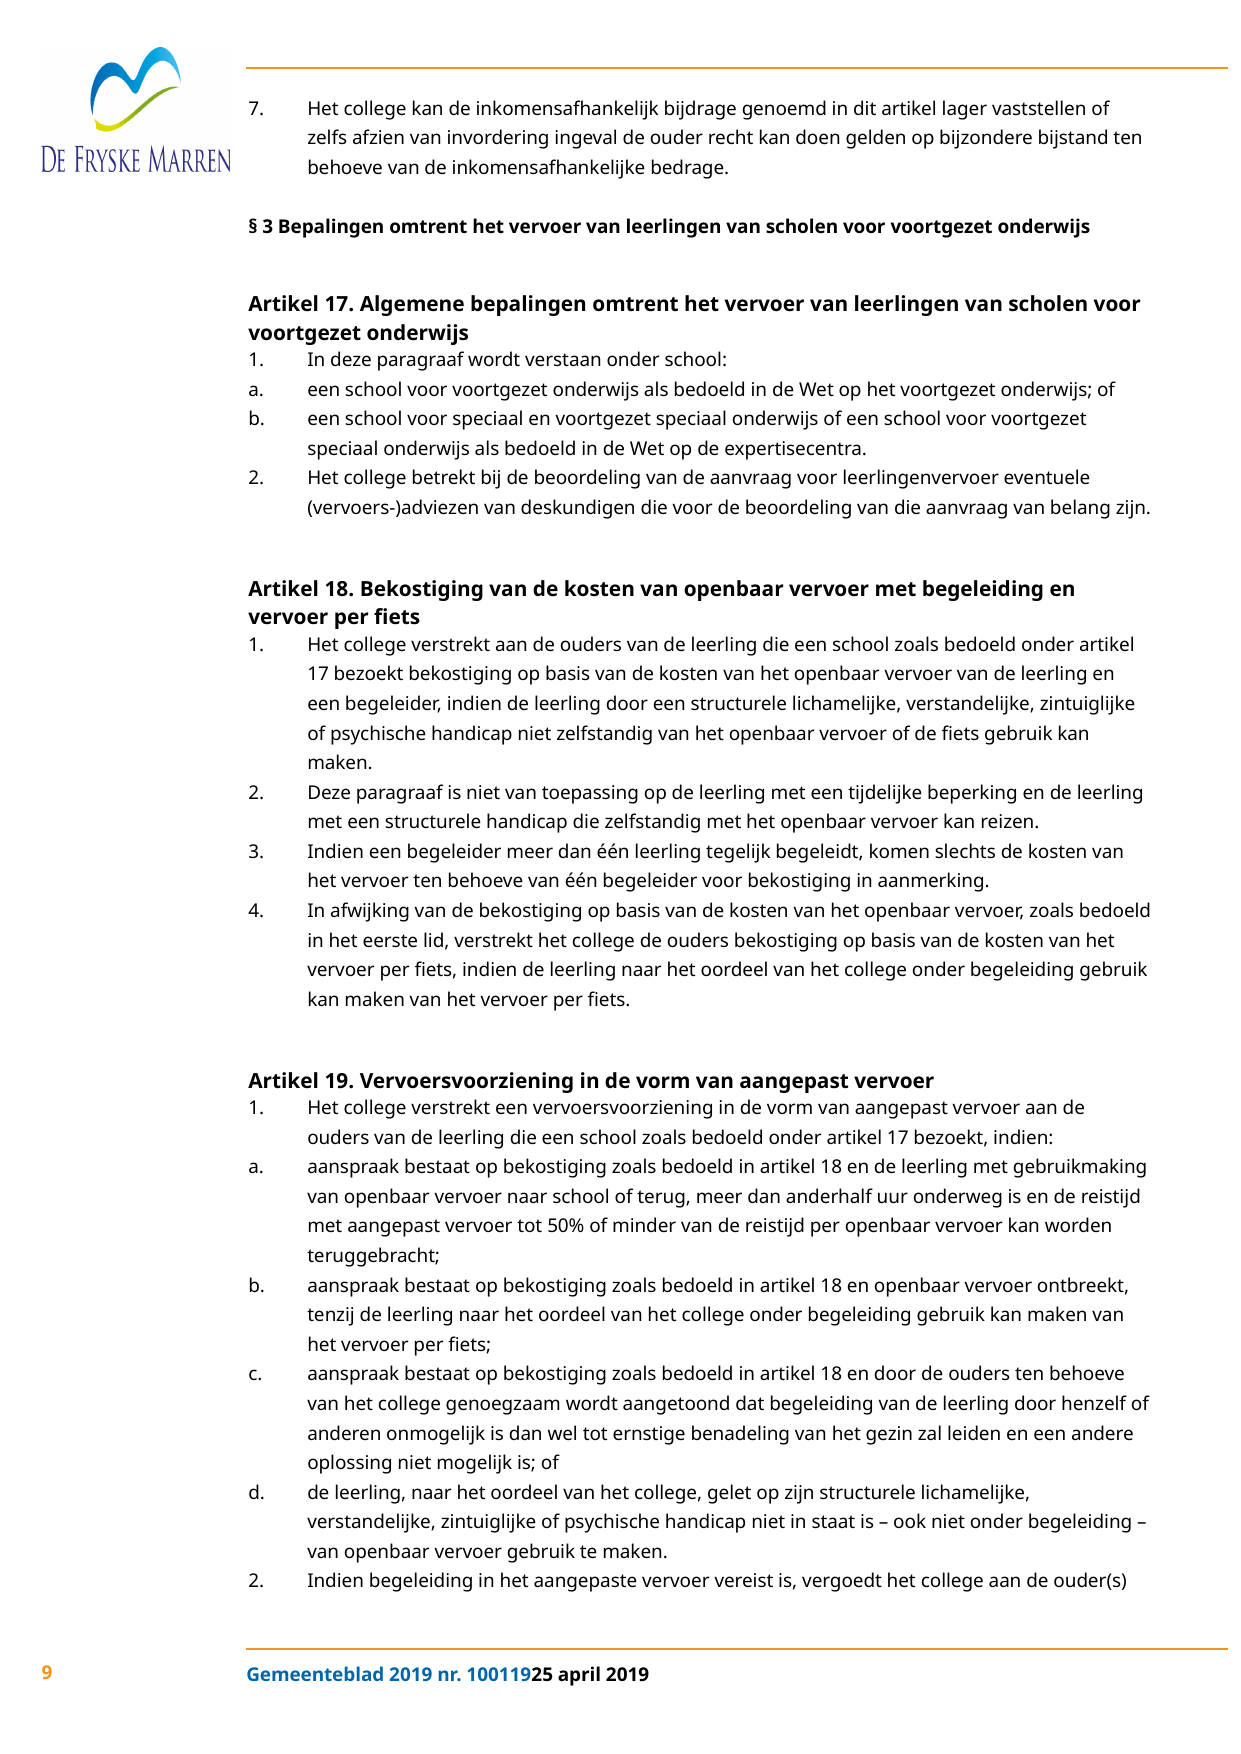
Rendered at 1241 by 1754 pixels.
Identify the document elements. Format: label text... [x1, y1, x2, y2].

list Deze paragraaf is niet van toepassing op de leerling met een tijdelijke beperking en de leerling met een structurele handicap die zelfstandig met het openbaar vervoer kan reizen. [248, 779, 1152, 834]
text Artikel 17. Algemene bepalingen omtrent het vervoer van leerlingen van scholen voor voortgezet onderwijs [248, 289, 1152, 346]
list aanspraak bestaat op bekostiging zoals bedoeld in artikel 18 en openbaar vervoer ontbreekt, tenzij de leerling naar het oordeel van het college onder begeleiding gebruik kan maken van het vervoer per fiets; [248, 1272, 1152, 1357]
list In deze paragraaf wordt verstaan onder school: [248, 346, 1152, 372]
list Indien begeleiding in het aangepaste vervoer vereist is, vergoedt het college aan de ouder(s) [248, 1568, 1152, 1593]
list Het college betrekt bij de beoordeling van de aanvraag voor leerlingenvervoer eventuele (vervoers-)adviezen van deskundigen die voor de beoordeling van die aanvraag van belang zijn. [248, 464, 1152, 520]
picture [41, 47, 231, 172]
list In afwijking van de bekostiging op basis van de kosten van het openbaar vervoer, zoals bedoeld in het eerste lid, verstrekt het college de ouders bekostiging op basis van de kosten van het vervoer per fiets, indien de leerling naar het oordeel van het college onder begeleiding gebruik kan maken van het vervoer per fiets. [248, 897, 1152, 1012]
list Het college verstrekt een vervoersvoorziening in de vorm van aangepast vervoer aan de ouders van de leerling die een school zoals bedoeld onder artikel 17 bezoekt, indien: [248, 1094, 1152, 1150]
text Artikel 19. Vervoersvoorziening in de vorm van aangepast vervoer [248, 1066, 1152, 1094]
text § 3 Bepalingen omtrent het vervoer van leerlingen van scholen voor voortgezet onderwijs [248, 213, 1152, 239]
list Indien een begeleider meer dan één leerling tegelijk begeleidt, komen slechts de kosten van het vervoer ten behoeve van één begeleider voor bekostiging in aanmerking. [248, 838, 1152, 893]
list aanspraak bestaat op bekostiging zoals bedoeld in artikel 18 en door de ouders ten behoeve van het college genoegzaam wordt aangetoond dat begeleiding van de leerling door henzelf of anderen onmogelijk is dan wel tot ernstige benadeling van het gezin zal leiden en een andere oplossing niet mogelijk is; of [248, 1361, 1152, 1475]
text Artikel 18. Bekostiging van de kosten van openbaar vervoer met begeleiding en vervoer per fiets [248, 574, 1152, 631]
list een school voor speciaal en voortgezet speciaal onderwijs of een school voor voortgezet speciaal onderwijs als bedoeld in de Wet op de expertisecentra. [248, 405, 1152, 461]
list Het college kan de inkomensafhankelijk bijdrage genoemd in dit artikel lager vaststellen of zelfs afzien van invordering ingeval de ouder recht kan doen gelden op bijzondere bijstand ten behoeve van de inkomensafhankelijke bedrage. [248, 95, 1152, 180]
list een school voor voortgezet onderwijs als bedoeld in de Wet op het voortgezet onderwijs; of [248, 376, 1152, 401]
list aanspraak bestaat op bekostiging zoals bedoeld in artikel 18 en de leerling met gebruikmaking van openbaar vervoer naar school of terug, meer dan anderhalf uur onderweg is en de reistijd met aangepast vervoer tot 50% of minder van de reistijd per openbaar vervoer kan worden teruggebracht; [248, 1153, 1152, 1268]
list de leerling, naar het oordeel van het college, gelet op zijn structurele lichamelijke, verstandelijke, zintuiglijke of psychische handicap niet in staat is – ook niet onder begeleiding – van openbaar vervoer gebruik te maken. [248, 1479, 1152, 1564]
list Het college verstrekt aan de ouders van de leerling die een school zoals bedoeld onder artikel 17 bezoekt bekostiging op basis van de kosten van het openbaar vervoer van de leerling en een begeleider, indien de leerling door een structurele lichamelijke, verstandelijke, zintuiglijke of psychische handicap niet zelfstandig van het openbaar vervoer of de fiets gebruik kan maken. [248, 631, 1152, 775]
